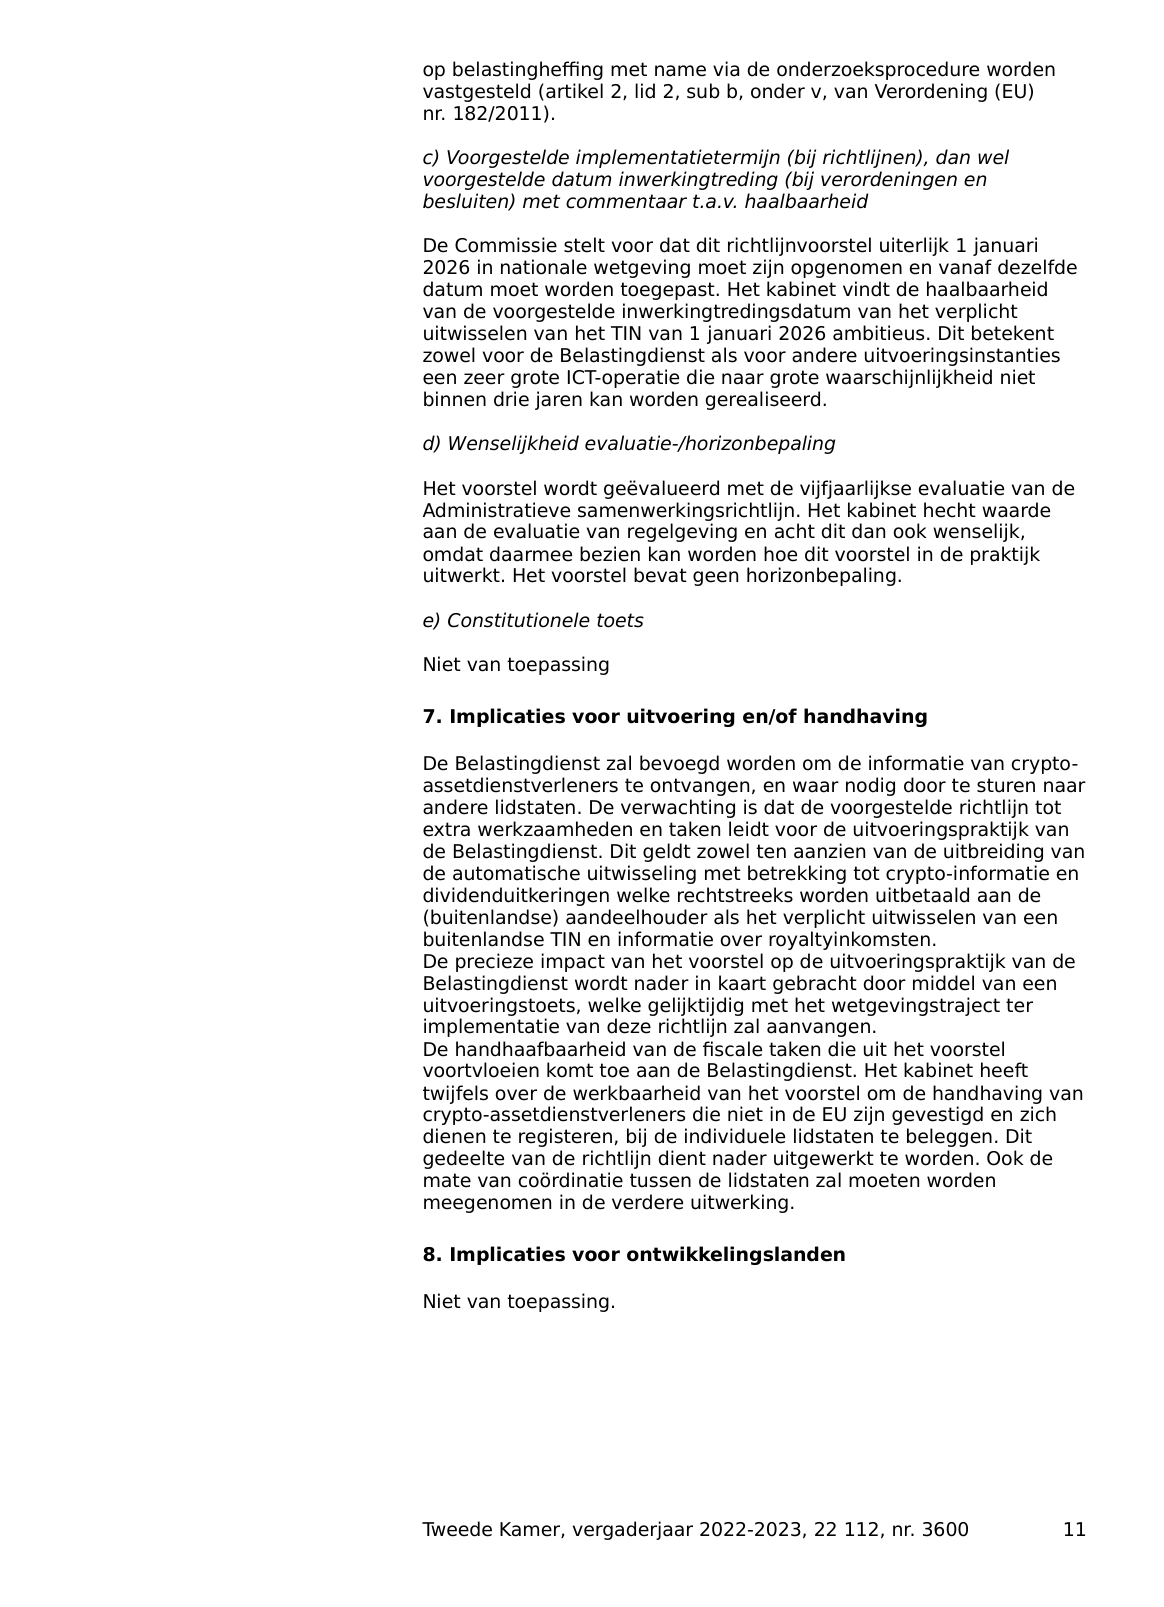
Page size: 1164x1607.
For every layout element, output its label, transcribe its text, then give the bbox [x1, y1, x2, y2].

subtitle d) Wenselijkheid evaluatie-/horizonbepaling [422, 433, 1087, 455]
subtitle c) Voorgestelde implementatietermijn (bij richtlijnen), dan wel voorgestelde datum inwerkingtreding (bij verordeningen en besluiten) met commentaar t.a.v. haalbaarheid [422, 147, 1087, 213]
subtitle e) Constitutionele toets [422, 609, 1087, 632]
subtitle 8. Implicaties voor ontwikkelingslanden [422, 1244, 1087, 1266]
text De handhaafbaarheid van de fiscale taken die uit het voorstel voortvloeien komt toe aan de Belastingdienst. Het kabinet heeft twijfels over de werkbaarheid van het voorstel om de handhaving van crypto-assetdienstverleners die niet in de EU zijn gevestigd en zich dienen te registeren, bij de individuele lidstaten te beleggen. Dit gedeelte van de richtlijn dient nader uitgewerkt te worden. Ook de mate van coördinatie tussen de lidstaten zal moeten worden meegenomen in de verdere uitwerking. [422, 1038, 1087, 1214]
text Niet van toepassing [422, 654, 1087, 676]
text De Belastingdienst zal bevoegd worden om de informatie van crypto-assetdienstverleners te ontvangen, en waar nodig door te sturen naar andere lidstaten. De verwachting is dat de voorgestelde richtlijn tot extra werkzaamheden en taken leidt voor de uitvoeringspraktijk van de Belastingdienst. Dit geldt zowel ten aanzien van de uitbreiding van de automatische uitwisseling met betrekking tot crypto-informatie en dividenduitkeringen welke rechtstreeks worden uitbetaald aan de (buitenlandse) aandeelhouder als het verplicht uitwisselen van een buitenlandse TIN en informatie over royaltyinkomsten. [422, 753, 1087, 951]
text Het voorstel wordt geëvalueerd met de vijfjaarlijkse evaluatie van de Administratieve samenwerkingsrichtlijn. Het kabinet hecht waarde aan de evaluatie van regelgeving en acht dit dan ook wenselijk, omdat daarmee bezien kan worden hoe dit voorstel in de praktijk uitwerkt. Het voorstel bevat geen horizonbepaling. [422, 477, 1087, 587]
text op belastingheffing met name via de onderzoeksprocedure worden vastgesteld (artikel 2, lid 2, sub b, onder v, van Verordening (EU) nr. 182/2011). [422, 59, 1087, 125]
text De precieze impact van het voorstel op de uitvoeringspraktijk van de Belastingdienst wordt nader in kaart gebracht door middel van een uitvoeringstoets, welke gelijktijdig met het wetgevingstraject ter implementatie van deze richtlijn zal aanvangen. [422, 951, 1087, 1038]
subtitle 7. Implicaties voor uitvoering en/of handhaving [422, 706, 1087, 728]
text De Commissie stelt voor dat dit richtlijnvoorstel uiterlijk 1 januari 2026 in nationale wetgeving moet zijn opgenomen en vanaf dezelfde datum moet worden toegepast. Het kabinet vindt de haalbaarheid van de voorgestelde inwerkingtredingsdatum van het verplicht uitwisselen van het TIN van 1 januari 2026 ambitieus. Dit betekent zowel voor de Belastingdienst als voor andere uitvoeringsinstanties een zeer grote ICT-operatie die naar grote waarschijnlijkheid niet binnen drie jaren kan worden gerealiseerd. [422, 235, 1087, 411]
text Niet van toepassing. [422, 1291, 1087, 1313]
